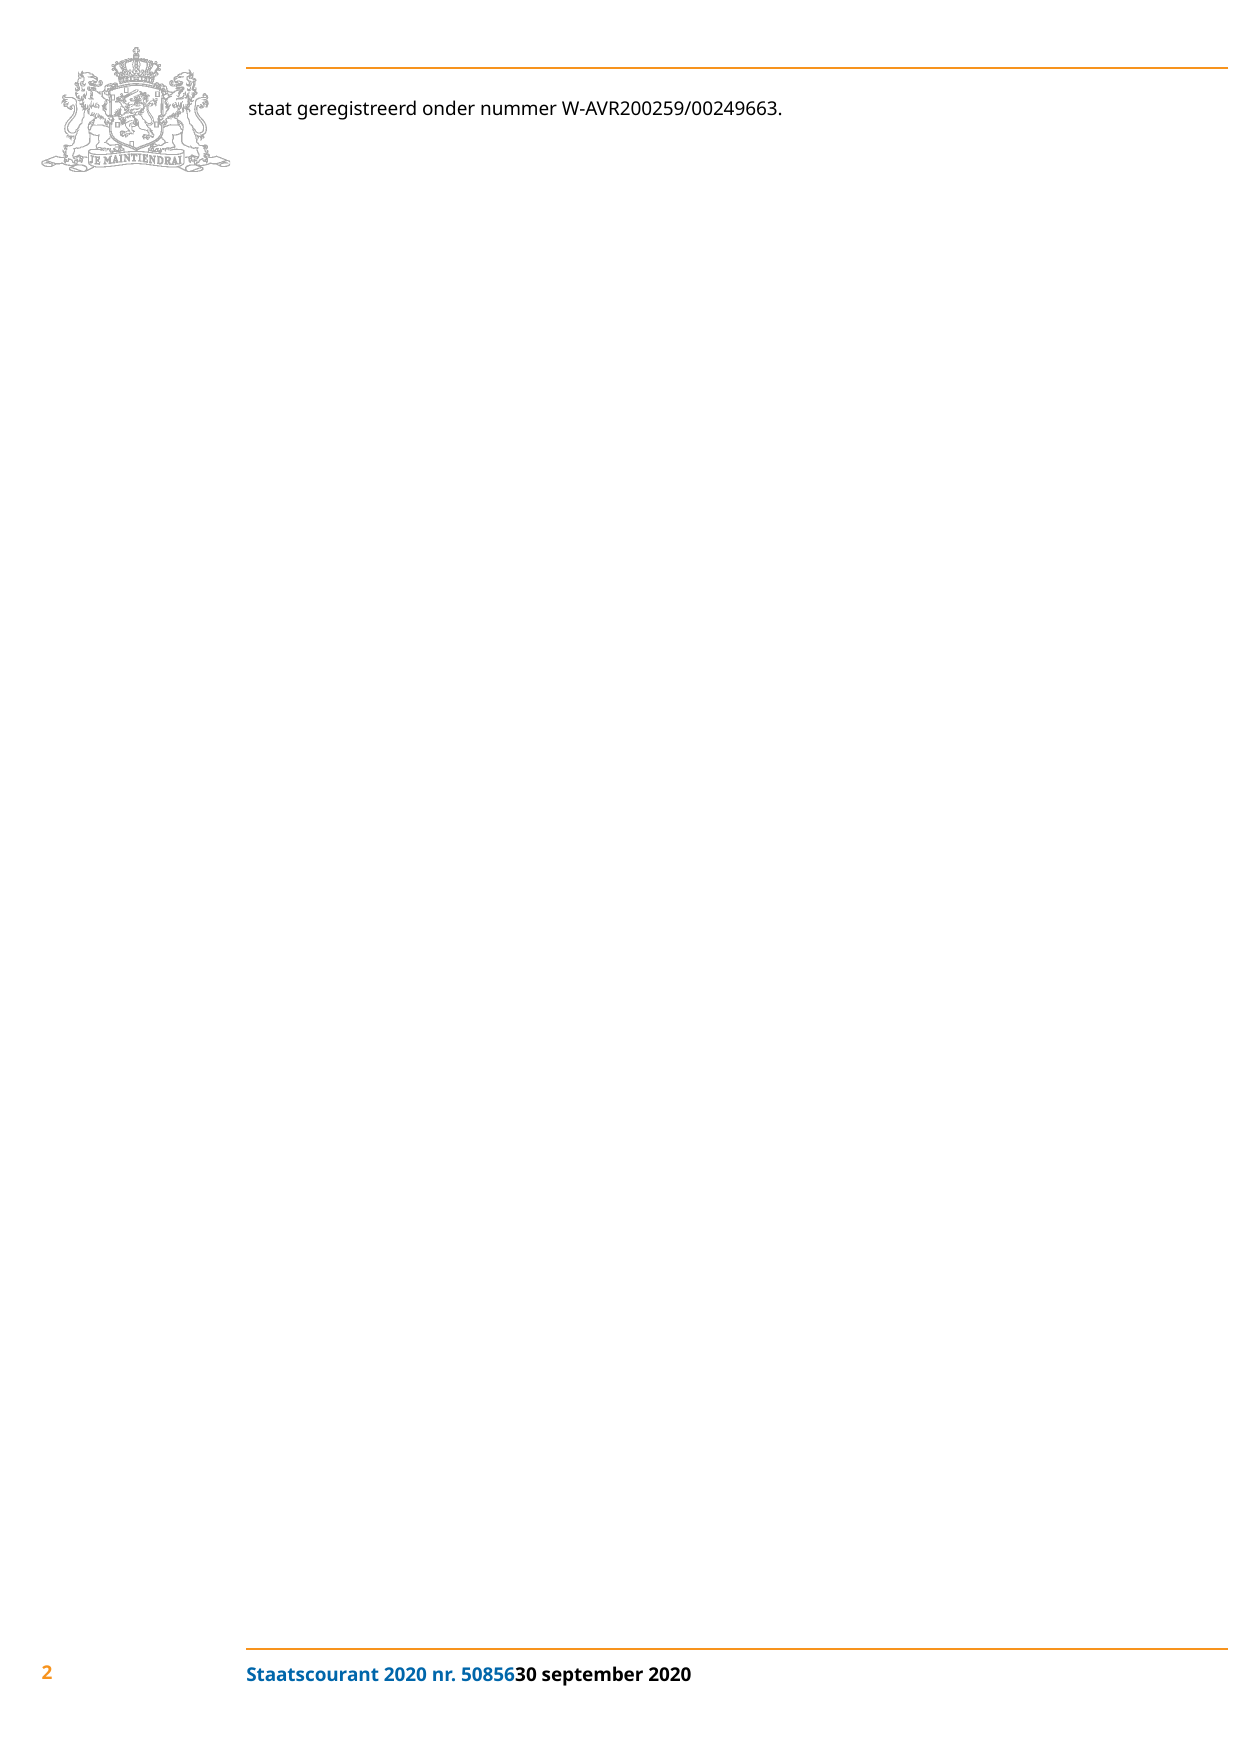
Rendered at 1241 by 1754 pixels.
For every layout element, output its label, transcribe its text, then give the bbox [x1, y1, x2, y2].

text staat geregistreerd onder nummer W-AVR200259/00249663. [248, 95, 1152, 121]
picture [41, 47, 231, 172]
